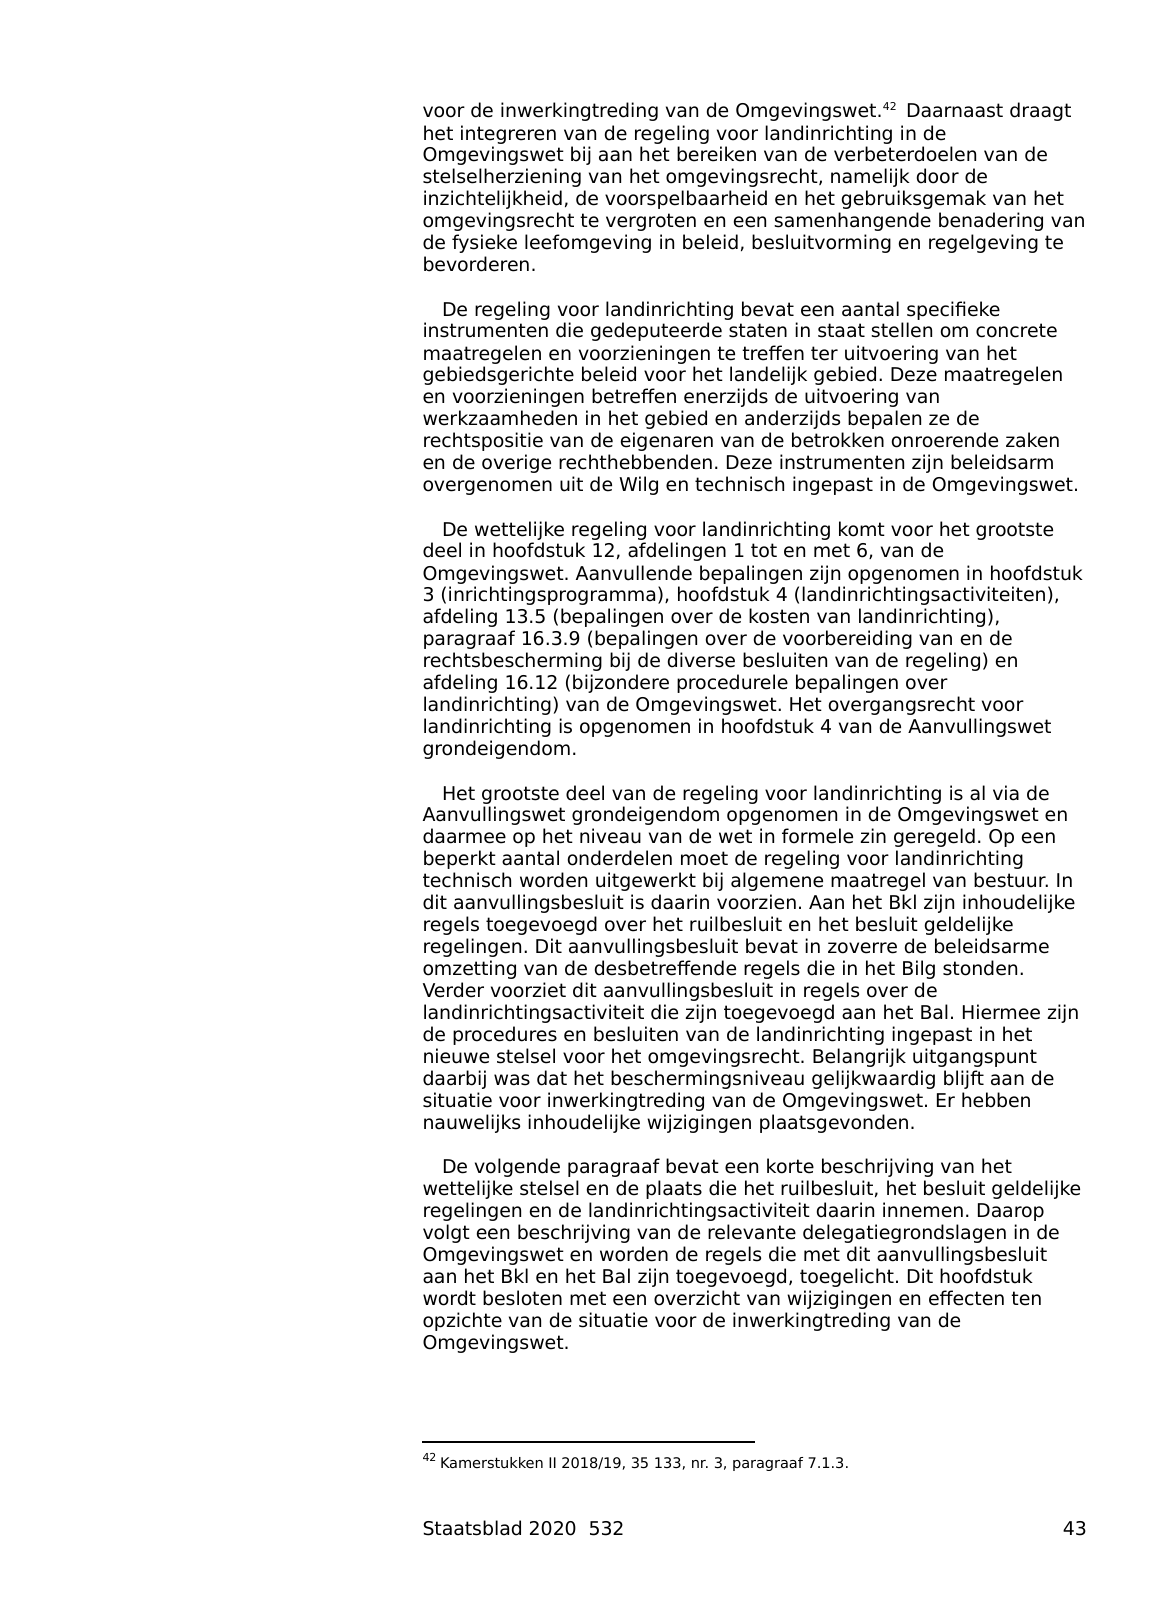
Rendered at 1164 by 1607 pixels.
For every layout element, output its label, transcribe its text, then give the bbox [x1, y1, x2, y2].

text Kamerstukken II 2018/19, 35 133, nr. 3, paragraaf 7.1.3. [422, 1451, 1087, 1473]
text De wettelijke regeling voor landinrichting komt voor het grootste deel in hoofdstuk 12, afdelingen 1 tot en met 6, van de Omgevingswet. Aanvullende bepalingen zijn opgenomen in hoofdstuk 3 (inrichtingsprogramma), hoofdstuk 4 (landinrichtingsactiviteiten), afdeling 13.5 (bepalingen over de kosten van landinrichting), paragraaf 16.3.9 (bepalingen over de voorbereiding van en de rechtsbescherming bij de diverse besluiten van de regeling) en afdeling 16.12 (bijzondere procedurele bepalingen over landinrichting) van de Omgevingswet. Het overgangsrecht voor landinrichting is opgenomen in hoofdstuk 4 van de Aanvullingswet grondeigendom. [422, 518, 1087, 760]
text Het grootste deel van de regeling voor landinrichting is al via de Aanvullingswet grondeigendom opgenomen in de Omgevingswet en daarmee op het niveau van de wet in formele zin geregeld. Op een beperkt aantal onderdelen moet de regeling voor landinrichting technisch worden uitgewerkt bij algemene maatregel van bestuur. In dit aanvullingsbesluit is daarin voorzien. Aan het Bkl zijn inhoudelijke regels toegevoegd over het ruilbesluit en het besluit geldelijke regelingen. Dit aanvullingsbesluit bevat in zoverre de beleidsarme omzetting van de desbetreffende regels die in het Bilg stonden. Verder voorziet dit aanvullingsbesluit in regels over de landinrichtingsactiviteit die zijn toegevoegd aan het Bal. Hiermee zijn de procedures en besluiten van de landinrichting ingepast in het nieuwe stelsel voor het omgevingsrecht. Belangrijk uitgangspunt daarbij was dat het beschermingsniveau gelijkwaardig blijft aan de situatie voor inwerkingtreding van de Omgevingswet. Er hebben nauwelijks inhoudelijke wijzigingen plaatsgevonden. [422, 782, 1087, 1134]
text De regeling voor landinrichting bevat een aantal specifieke instrumenten die gedeputeerde staten in staat stellen om concrete maatregelen en voorzieningen te treffen ter uitvoering van het gebiedsgerichte beleid voor het landelijk gebied. Deze maatregelen en voorzieningen betreffen enerzijds de uitvoering van werkzaamheden in het gebied en anderzijds bepalen ze de rechtspositie van de eigenaren van de betrokken onroerende zaken en de overige rechthebbenden. Deze instrumenten zijn beleidsarm overgenomen uit de Wilg en technisch ingepast in de Omgevingswet. [422, 298, 1087, 496]
text De volgende paragraaf bevat een korte beschrijving van het wettelijke stelsel en de plaats die het ruilbesluit, het besluit geldelijke regelingen en de landinrichtingsactiviteit daarin innemen. Daarop volgt een beschrijving van de relevante delegatiegrondslagen in de Omgevingswet en worden de regels die met dit aanvullingsbesluit aan het Bkl en het Bal zijn toegevoegd, toegelicht. Dit hoofdstuk wordt besloten met een overzicht van wijzigingen en effecten ten opzichte van de situatie voor de inwerkingtreding van de Omgevingswet. [422, 1156, 1087, 1354]
text voor de inwerkingtreding van de Omgevingswet. Daarnaast draagt het integreren van de regeling voor landinrichting in de Omgevingswet bij aan het bereiken van de verbeterdoelen van de stelselherziening van het omgevingsrecht, namelijk door de inzichtelijkheid, de voorspelbaarheid en het gebruiksgemak van het omgevingsrecht te vergroten en een samenhangende benadering van de fysieke leefomgeving in beleid, besluitvorming en regelgeving te bevorderen. [422, 100, 1087, 276]
